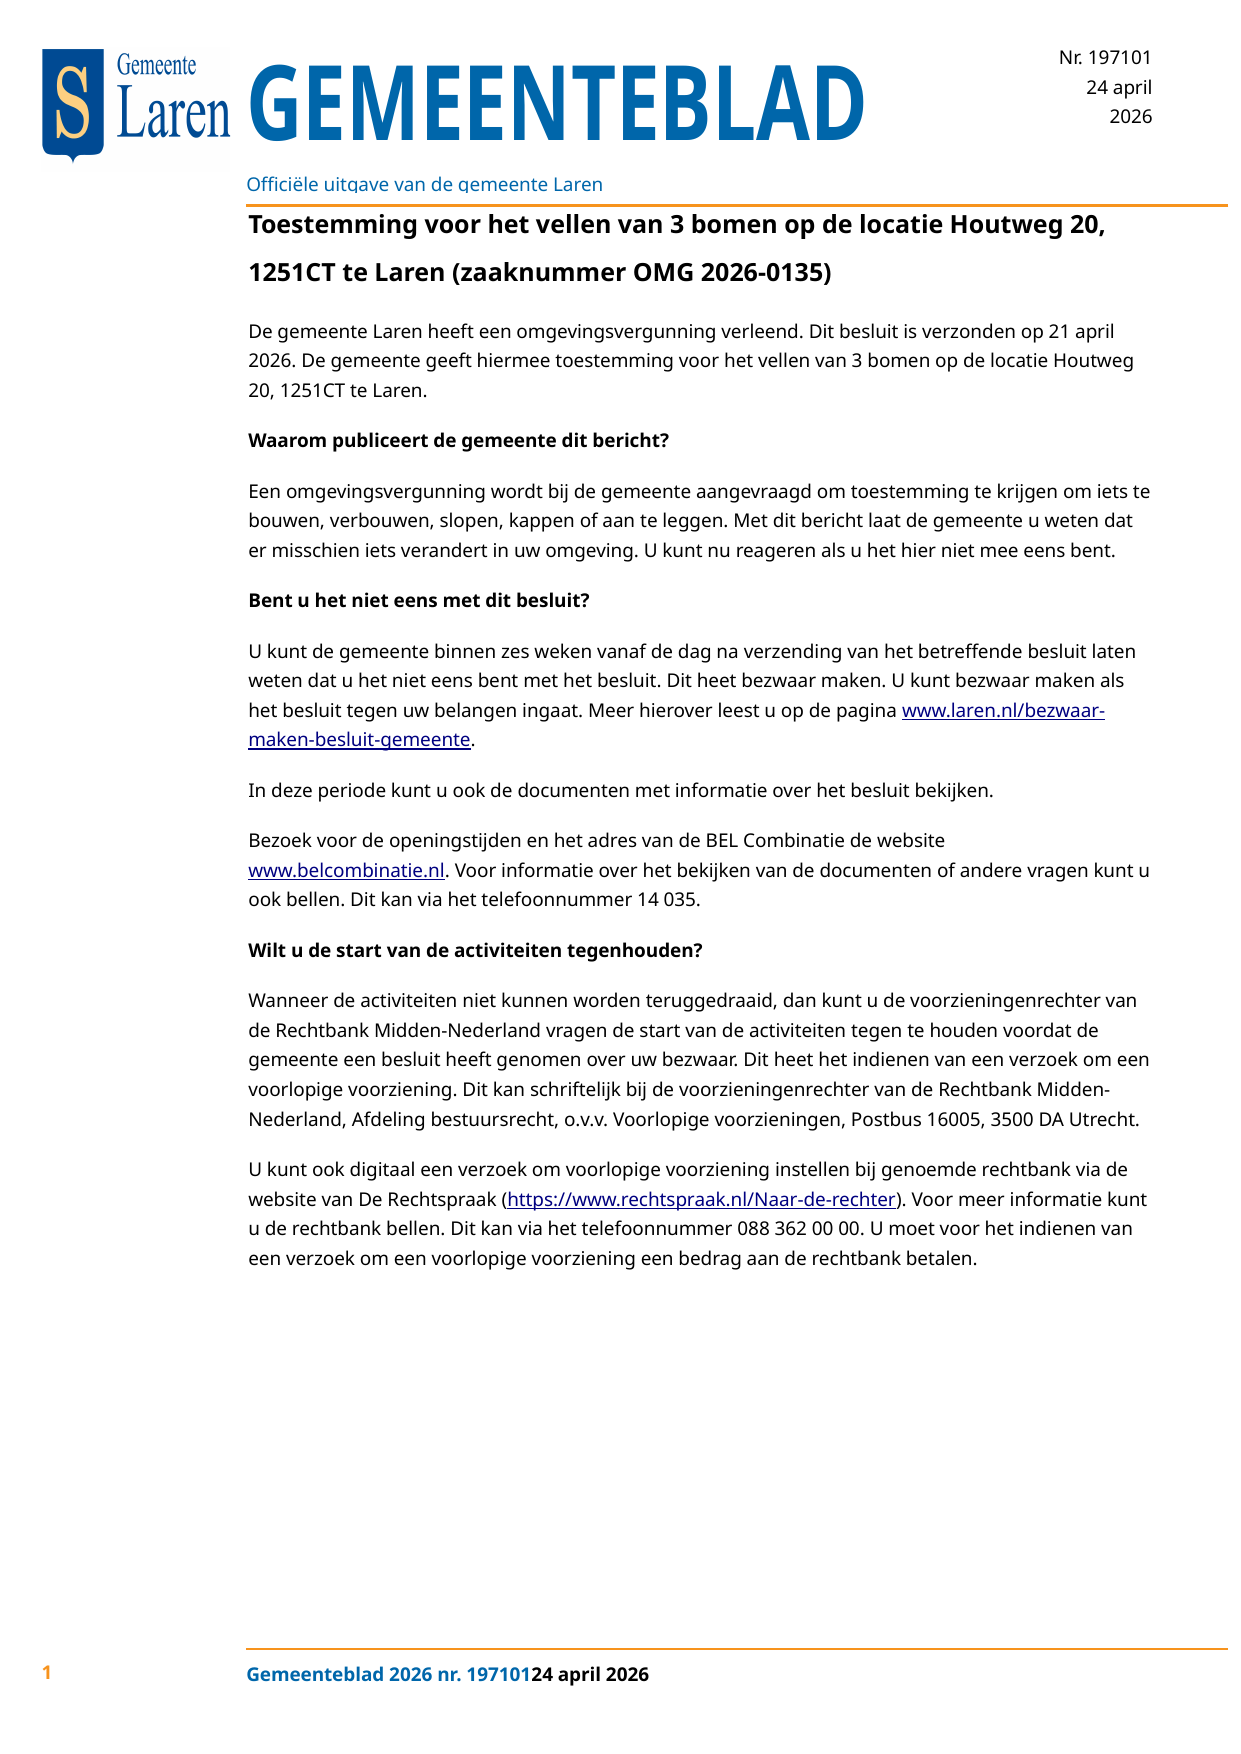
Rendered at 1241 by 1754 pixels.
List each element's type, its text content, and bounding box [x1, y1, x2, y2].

text Een omgevingsvergunning wordt bij de gemeente aangevraagd om toestemming te krijgen om iets te bouwen, verbouwen, slopen, kappen of aan te leggen. Met dit bericht laat de gemeente u weten dat er misschien iets verandert in uw omgeving. U kunt nu reageren als u het hier niet mee eens bent. [248, 478, 1152, 563]
text Bezoek voor de openingstijden en het adres van de BEL Combinatie de website www.belcombinatie.nl. Voor informatie over het bekijken van de documenten of andere vragen kunt u ook bellen. Dit kan via het telefoonnummer 14 035. [248, 827, 1152, 912]
text Toestemming voor het vellen van 3 bomen op de locatie Houtweg 20, 1251CT te Laren (zaaknummer OMG 2026-0135) [248, 207, 1152, 288]
text De gemeente Laren heeft een omgevingsvergunning verleend. Dit besluit is verzonden op 21 april 2026. De gemeente geeft hiermee toestemming voor het vellen van 3 bomen op de locatie Houtweg 20, 1251CT te Laren. [248, 318, 1152, 403]
text U kunt de gemeente binnen zes weken vanaf de dag na verzending van het betreffende besluit laten weten dat u het niet eens bent met het besluit. Dit heet bezwaar maken. U kunt bezwaar maken als het besluit tegen uw belangen ingaat. Meer hierover leest u op de pagina www.laren.nl/bezwaar-maken-besluit-gemeente. [248, 638, 1152, 752]
text Waarom publiceert de gemeente dit bericht? [248, 427, 1152, 453]
text Wanneer de activiteiten niet kunnen worden teruggedraaid, dan kunt u de voorzieningenrechter van de Rechtbank Midden-Nederland vragen de start van de activiteiten tegen te houden voordat de gemeente een besluit heeft genomen over uw bezwaar. Dit heet het indienen van een verzoek om een voorlopige voorziening. Dit kan schriftelijk bij de voorzieningenrechter van de Rechtbank Midden-Nederland, Afdeling bestuursrecht, o.v.v. Voorlopige voorzieningen, Postbus 16005, 3500 DA Utrecht. [248, 987, 1152, 1132]
text In deze periode kunt u ook de documenten met informatie over het besluit bekijken. [248, 777, 1152, 803]
text U kunt ook digitaal een verzoek om voorlopige voorziening instellen bij genoemde rechtbank via de website van De Rechtspraak (https://www.rechtspraak.nl/Naar-de-rechter). Voor meer informatie kunt u de rechtbank bellen. Dit kan via het telefoonnummer 088 362 00 00. U moet voor het indienen van een verzoek om een voorlopige voorziening een bedrag aan de rechtbank betalen. [248, 1156, 1152, 1271]
picture [41, 47, 231, 172]
text Wilt u de start van de activiteiten tegenhouden? [248, 937, 1152, 963]
text Bent u het niet eens met dit besluit? [248, 587, 1152, 613]
